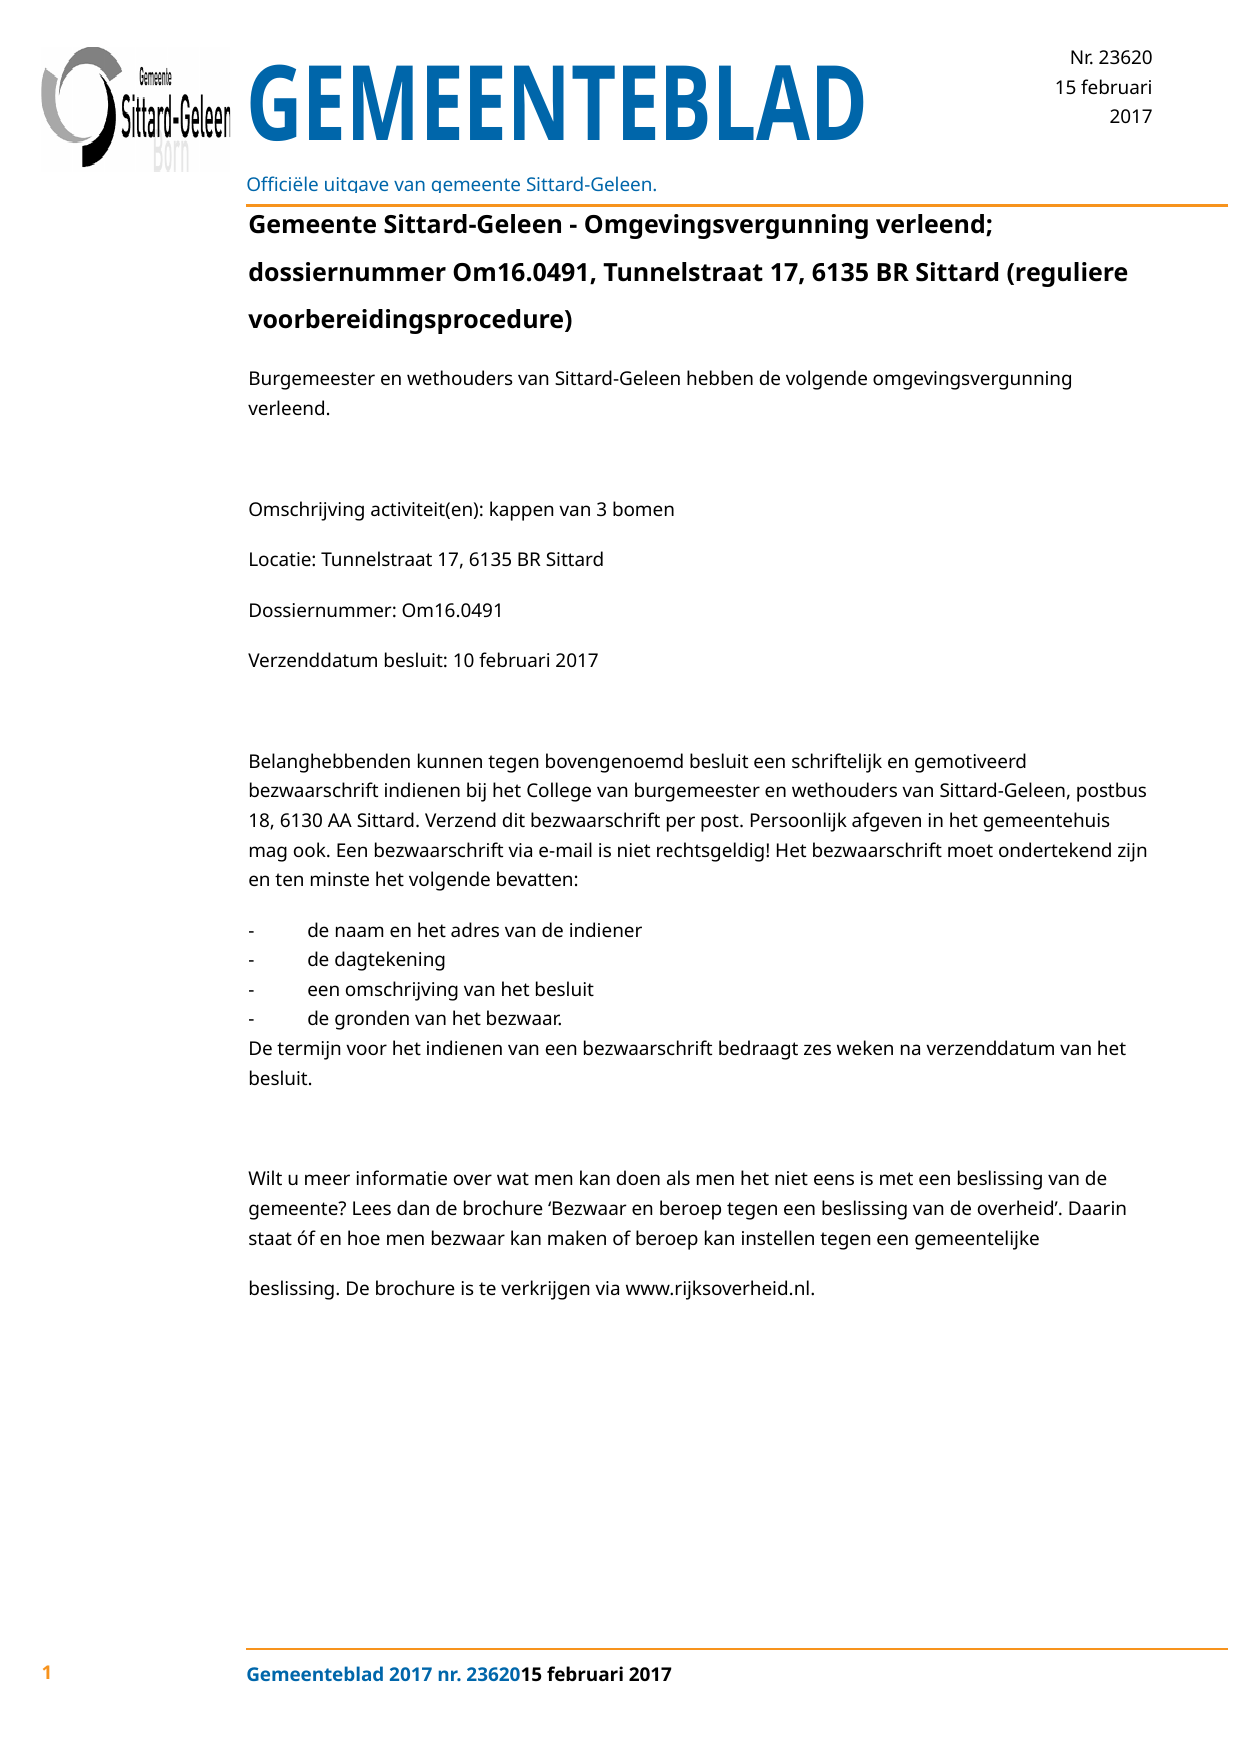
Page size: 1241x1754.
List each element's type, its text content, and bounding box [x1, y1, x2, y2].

text Verzenddatum besluit: 10 februari 2017 [248, 647, 1152, 673]
text Omschrijving activiteit(en): kappen van 3 bomen [248, 496, 1152, 522]
list de naam en het adres van de indiener [248, 917, 1152, 942]
list de dagtekening [248, 946, 1152, 972]
text Wilt u meer informatie over wat men kan doen als men het niet eens is met een beslissing van de gemeente? Lees dan de brochure ‘Bezwaar en beroep tegen een beslissing van de overheid’. Daarin staat óf en hoe men bezwaar kan maken of beroep kan instellen tegen een gemeentelijke [248, 1166, 1152, 1250]
list de gronden van het bezwaar. [248, 1006, 1152, 1031]
text beslissing. De brochure is te verkrijgen via www.rijksoverheid.nl. [248, 1275, 1152, 1301]
list een omschrijving van het besluit [248, 976, 1152, 1002]
text Burgemeester en wethouders van Sittard-Geleen hebben de volgende omgevingsvergunning verleend. [248, 366, 1152, 421]
text Belanghebbenden kunnen tegen bovengenoemd besluit een schriftelijk en gemotiveerd bezwaarschrift indienen bij het College van burgemeester en wethouders van Sittard-Geleen, postbus 18, 6130 AA Sittard. Verzend dit bezwaarschrift per post. Persoonlijk afgeven in het gemeentehuis mag ook. Een bezwaarschrift via e-mail is niet rechtsgeldig! Het bezwaarschrift moet ondertekend zijn en ten minste het volgende bevatten: [248, 748, 1152, 892]
picture [41, 47, 231, 172]
text Gemeente Sittard-Geleen - Omgevingsvergunning verleend; dossiernummer Om16.0491, Tunnelstraat 17, 6135 BR Sittard (reguliere voorbereidingsprocedure) [248, 207, 1152, 336]
text Dossiernummer: Om16.0491 [248, 597, 1152, 622]
text Locatie: Tunnelstraat 17, 6135 BR Sittard [248, 546, 1152, 572]
text De termijn voor het indienen van een bezwaarschrift bedraagt zes weken na verzenddatum van het besluit. [248, 1035, 1152, 1090]
